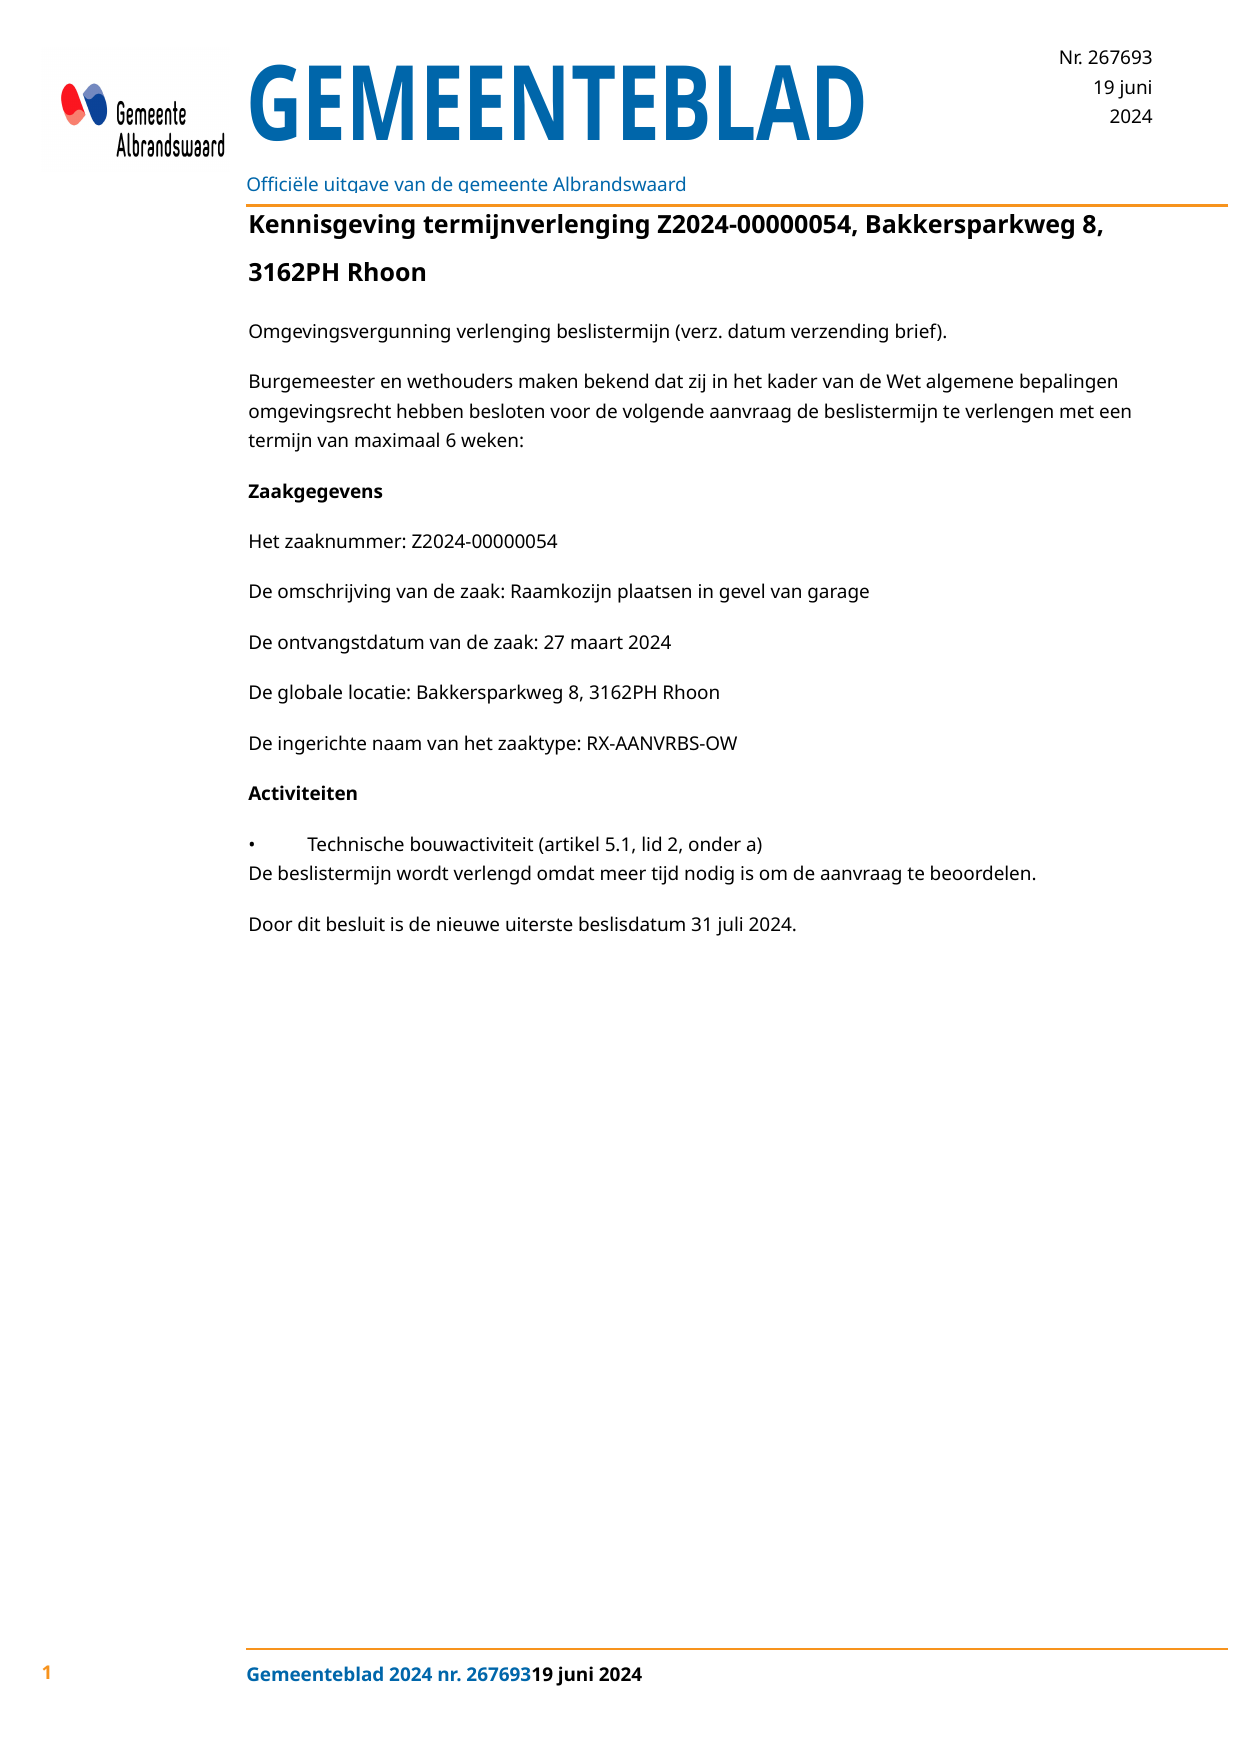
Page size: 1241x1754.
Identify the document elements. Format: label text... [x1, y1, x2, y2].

text De omschrijving van de zaak: Raamkozijn plaatsen in gevel van garage [248, 579, 1152, 604]
list Technische bouwactiviteit (artikel 5.1, lid 2, onder a) [248, 831, 1152, 857]
text Zaakgegevens [248, 478, 1152, 504]
text Omgevingsvergunning verlenging beslistermijn (verz. datum verzending brief). [248, 318, 1152, 344]
text De ingerichte naam van het zaaktype: RX-AANVRBS-OW [248, 730, 1152, 756]
text Activiteiten [248, 780, 1152, 806]
text Het zaaknummer: Z2024-00000054 [248, 528, 1152, 554]
text Door dit besluit is de nieuwe uiterste beslisdatum 31 juli 2024. [248, 911, 1152, 937]
text De ontvangstdatum van de zaak: 27 maart 2024 [248, 629, 1152, 655]
text Kennisgeving termijnverlenging Z2024-00000054, Bakkersparkweg 8, 3162PH Rhoon [248, 207, 1152, 288]
text Burgemeester en wethouders maken bekend dat zij in het kader van de Wet algemene bepalingen omgevingsrecht hebben besloten voor de volgende aanvraag de beslistermijn te verlengen met een termijn van maximaal 6 weken: [248, 368, 1152, 453]
text De globale locatie: Bakkersparkweg 8, 3162PH Rhoon [248, 679, 1152, 705]
text De beslistermijn wordt verlengd omdat meer tijd nodig is om de aanvraag te beoordelen. [248, 860, 1152, 886]
picture [41, 47, 231, 172]
